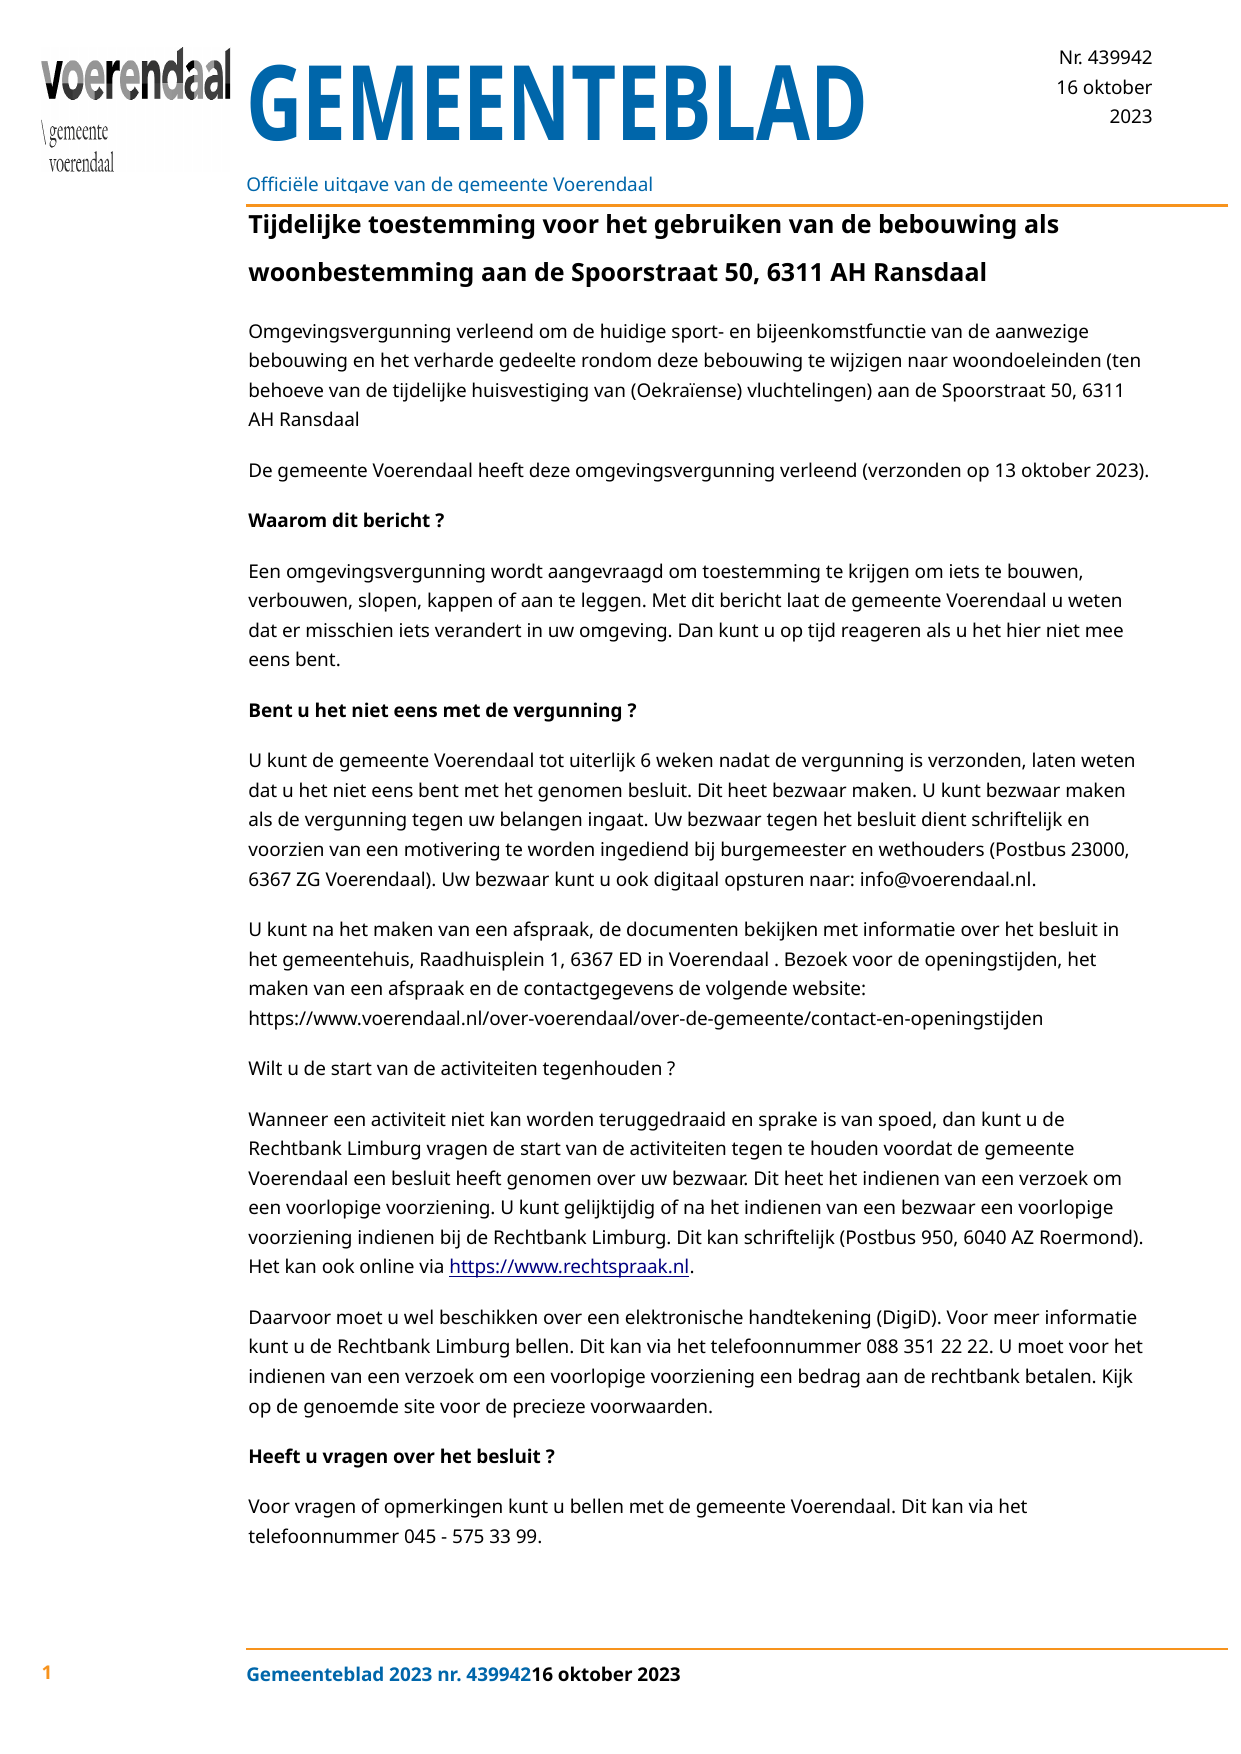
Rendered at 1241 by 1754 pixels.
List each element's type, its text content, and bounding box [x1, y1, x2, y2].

text Bent u het niet eens met de vergunning ? [248, 697, 1152, 723]
text Wilt u de start van de activiteiten tegenhouden ? [248, 1055, 1152, 1081]
text U kunt de gemeente Voerendaal tot uiterlijk 6 weken nadat de vergunning is verzonden, laten weten dat u het niet eens bent met het genomen besluit. Dit heet bezwaar maken. U kunt bezwaar maken als de vergunning tegen uw belangen ingaat. Uw bezwaar tegen het besluit dient schriftelijk en voorzien van een motivering te worden ingediend bij burgemeester en wethouders (Postbus 23000, 6367 ZG Voerendaal). Uw bezwaar kunt u ook digitaal opsturen naar: info@voerendaal.nl. [248, 747, 1152, 892]
text Tijdelijke toestemming voor het gebruiken van de bebouwing als woonbestemming aan de Spoorstraat 50, 6311 AH Ransdaal [248, 207, 1152, 288]
text Daarvoor moet u wel beschikken over een elektronische handtekening (DigiD). Voor meer informatie kunt u de Rechtbank Limburg bellen. Dit kan via het telefoonnummer 088 351 22 22. U moet voor het indienen van een verzoek om een voorlopige voorziening een bedrag aan de rechtbank betalen. Kijk op de genoemde site voor de precieze voorwaarden. [248, 1304, 1152, 1419]
text Voor vragen of opmerkingen kunt u bellen met de gemeente Voerendaal. Dit kan via het telefoonnummer 045 - 575 33 99. [248, 1494, 1152, 1549]
picture [41, 47, 231, 172]
text Wanneer een activiteit niet kan worden teruggedraaid en sprake is van spoed, dan kunt u de Rechtbank Limburg vragen de start van de activiteiten tegen te houden voordat de gemeente Voerendaal een besluit heeft genomen over uw bezwaar. Dit heet het indienen van een verzoek om een voorlopige voorziening. U kunt gelijktijdig of na het indienen van een bezwaar een voorlopige voorziening indienen bij de Rechtbank Limburg. Dit kan schriftelijk (Postbus 950, 6040 AZ Roermond). Het kan ook online via https://www.rechtspraak.nl. [248, 1106, 1152, 1279]
text U kunt na het maken van een afspraak, de documenten bekijken met informatie over het besluit in het gemeentehuis, Raadhuisplein 1, 6367 ED in Voerendaal . Bezoek voor de openingstijden, het maken van een afspraak en de contactgegevens de volgende website: https://www.voerendaal.nl/over-voerendaal/over-de-gemeente/contact-en-openingstijden [248, 916, 1152, 1031]
text Een omgevingsvergunning wordt aangevraagd om toestemming te krijgen om iets te bouwen, verbouwen, slopen, kappen of aan te leggen. Met dit bericht laat de gemeente Voerendaal u weten dat er misschien iets verandert in uw omgeving. Dan kunt u op tijd reageren als u het hier niet mee eens bent. [248, 558, 1152, 672]
text De gemeente Voerendaal heeft deze omgevingsvergunning verleend (verzonden op 13 oktober 2023). [248, 457, 1152, 483]
text Omgevingsvergunning verleend om de huidige sport- en bijeenkomstfunctie van de aanwezige bebouwing en het verharde gedeelte rondom deze bebouwing te wijzigen naar woondoeleinden (ten behoeve van de tijdelijke huisvestiging van (Oekraïense) vluchtelingen) aan de Spoorstraat 50, 6311 AH Ransdaal [248, 318, 1152, 432]
text Waarom dit bericht ? [248, 507, 1152, 533]
text Heeft u vragen over het besluit ? [248, 1443, 1152, 1469]
